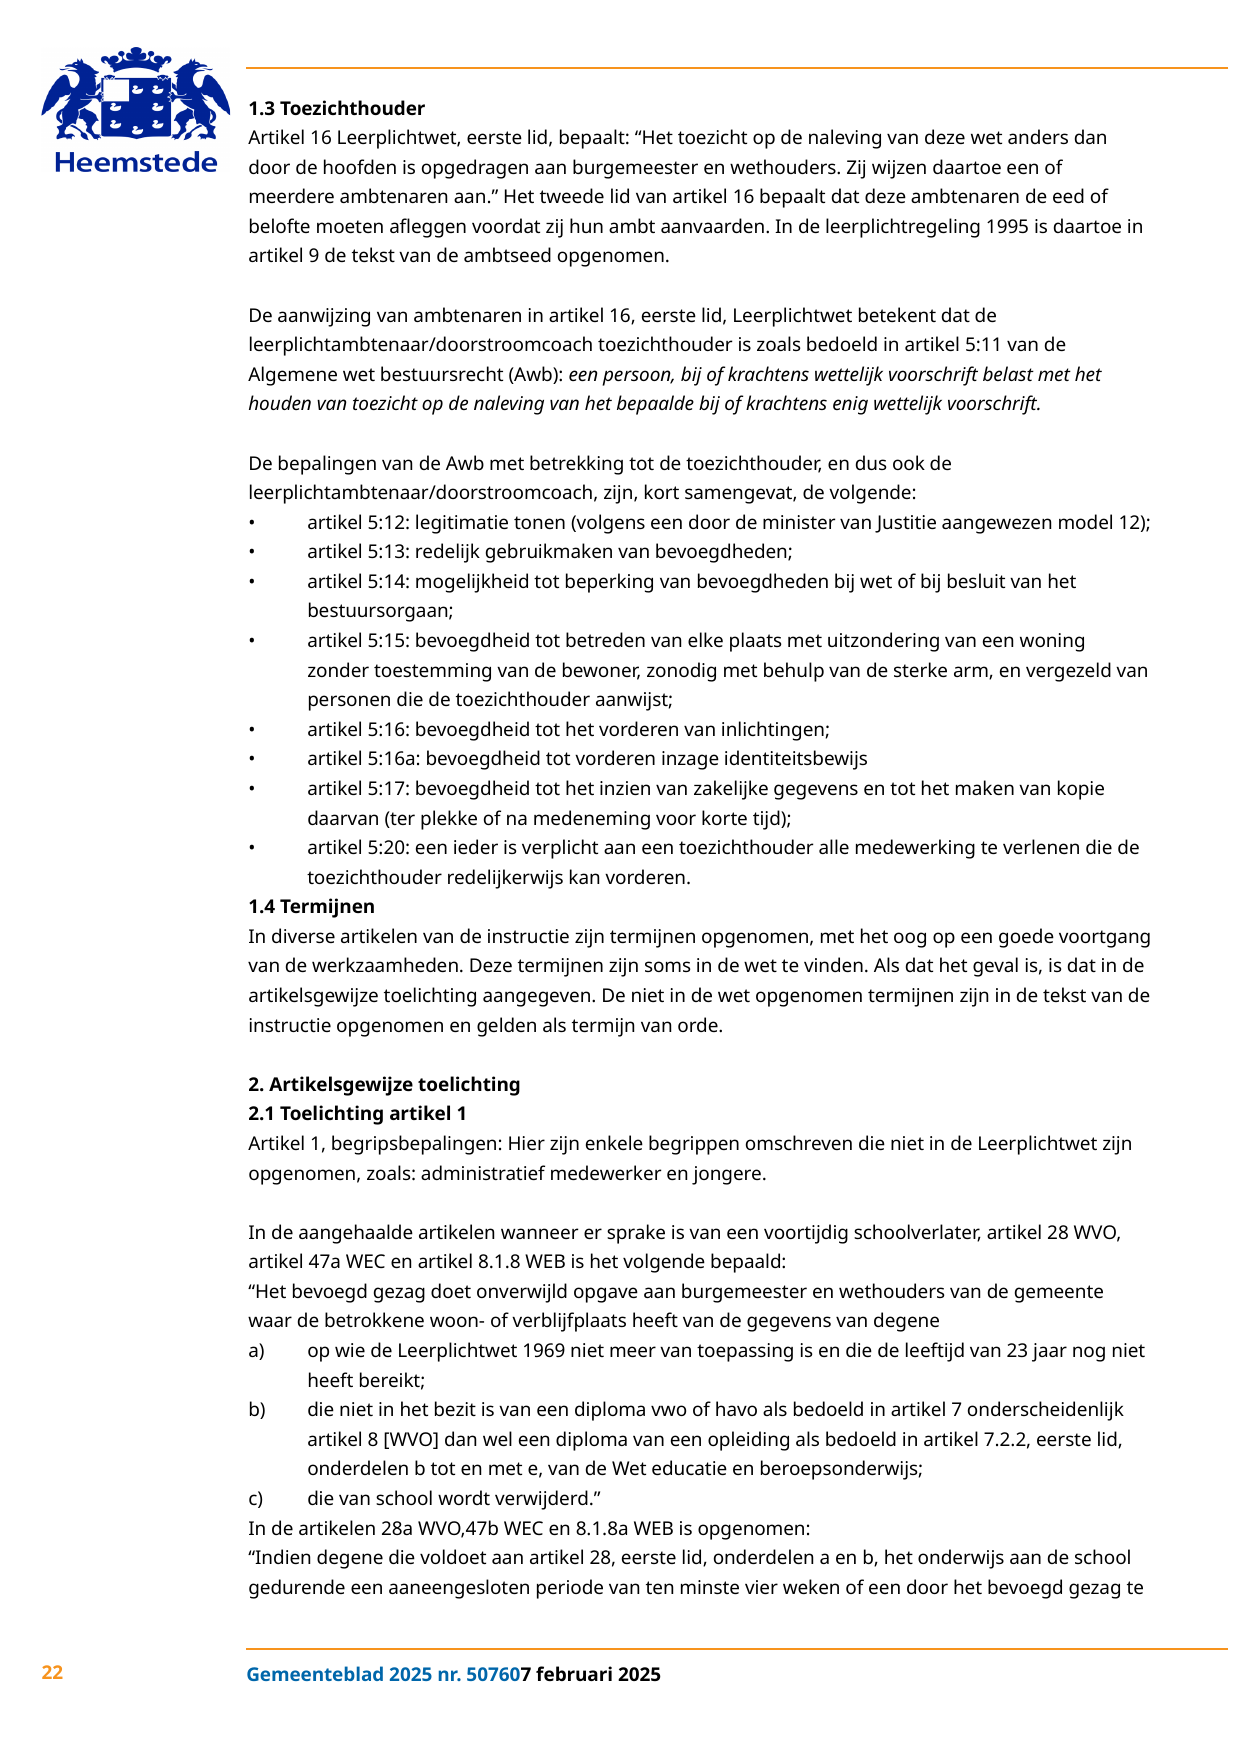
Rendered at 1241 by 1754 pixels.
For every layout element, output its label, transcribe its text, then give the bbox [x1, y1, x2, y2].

text De aanwijzing van ambtenaren in artikel 16, eerste lid, Leerplichtwet betekent dat de leerplichtambtenaar/doorstroomcoach toezichthouder is zoals bedoeld in artikel 5:11 van de Algemene wet bestuursrecht (Awb): een persoon, bij of krachtens wettelijk voorschrift belast met het houden van toezicht op de naleving van het bepaalde bij of krachtens enig wettelijk voorschrift. [248, 302, 1152, 416]
list artikel 5:13: redelijk gebruikmaken van bevoegdheden; [248, 538, 1152, 564]
list artikel 5:20: een ieder is verplicht aan een toezichthouder alle medewerking te verlenen die de toezichthouder redelijkerwijs kan vorderen. [248, 834, 1152, 890]
text Artikel 16 Leerplichtwet, eerste lid, bepaalt: “Het toezicht op de naleving van deze wet anders dan door de hoofden is opgedragen aan burgemeester en wethouders. Zij wijzen daartoe een of meerdere ambtenaren aan.” Het tweede lid van artikel 16 bepaalt dat deze ambtenaren de eed of belofte moeten afleggen voordat zij hun ambt aanvaarden. In de leerplichtregeling 1995 is daartoe in artikel 9 de tekst van de ambtseed opgenomen. [248, 124, 1152, 268]
text In de aangehaalde artikelen wanneer er sprake is van een voortijdig schoolverlater, artikel 28 WVO, artikel 47a WEC en artikel 8.1.8 WEB is het volgende bepaald: [248, 1219, 1152, 1274]
picture [41, 47, 231, 172]
list artikel 5:17: bevoegdheid tot het inzien van zakelijke gegevens en tot het maken van kopie daarvan (ter plekke of na medeneming voor korte tijd); [248, 775, 1152, 831]
text 1.4 Termijnen [248, 893, 1152, 919]
list op wie de Leerplichtwet 1969 niet meer van toepassing is en die de leeftijd van 23 jaar nog niet heeft bereikt; [248, 1337, 1152, 1393]
text “Indien degene die voldoet aan artikel 28, eerste lid, onderdelen a en b, het onderwijs aan de school gedurende een aaneengesloten periode van ten minste vier weken of een door het bevoegd gezag te [248, 1544, 1152, 1600]
list artikel 5:16a: bevoegdheid tot vorderen inzage identiteitsbewijs [248, 746, 1152, 771]
text 1.3 Toezichthouder [248, 95, 1152, 121]
list artikel 5:12: legitimatie tonen (volgens een door de minister van Justitie aangewezen model 12); [248, 509, 1152, 535]
text 2.1 Toelichting artikel 1 [248, 1101, 1152, 1126]
list die van school wordt verwijderd.” [248, 1485, 1152, 1511]
text “Het bevoegd gezag doet onverwijld opgave aan burgemeester en wethouders van de gemeente waar de betrokkene woon- of verblijfplaats heeft van de gegevens van degene [248, 1278, 1152, 1333]
list die niet in het bezit is van een diploma vwo of havo als bedoeld in artikel 7 onderscheidenlijk artikel 8 [WVO] dan wel een diploma van een opleiding als bedoeld in artikel 7.2.2, eerste lid, onderdelen b tot en met e, van de Wet educatie en beroepsonderwijs; [248, 1396, 1152, 1481]
list artikel 5:15: bevoegdheid tot betreden van elke plaats met uitzondering van een woning zonder toestemming van de bewoner, zonodig met behulp van de sterke arm, en vergezeld van personen die de toezichthouder aanwijst; [248, 627, 1152, 712]
list artikel 5:14: mogelijkheid tot beperking van bevoegdheden bij wet of bij besluit van het bestuursorgaan; [248, 568, 1152, 623]
text De bepalingen van de Awb met betrekking tot de toezichthouder, en dus ook de leerplichtambtenaar/doorstroomcoach, zijn, kort samengevat, de volgende: [248, 450, 1152, 505]
text In diverse artikelen van de instructie zijn termijnen opgenomen, met het oog op een goede voortgang van de werkzaamheden. Deze termijnen zijn soms in de wet te vinden. Als dat het geval is, is dat in de artikelsgewijze toelichting aangegeven. De niet in de wet opgenomen termijnen zijn in de tekst van de instructie opgenomen en gelden als termijn van orde. [248, 923, 1152, 1038]
text In de artikelen 28a WVO,47b WEC en 8.1.8a WEB is opgenomen: [248, 1515, 1152, 1541]
text Artikel 1, begripsbepalingen: Hier zijn enkele begrippen omschreven die niet in de Leerplichtwet zijn opgenomen, zoals: administratief medewerker en jongere. [248, 1130, 1152, 1186]
text 2. Artikelsgewijze toelichting [248, 1071, 1152, 1097]
list artikel 5:16: bevoegdheid tot het vorderen van inlichtingen; [248, 716, 1152, 742]
